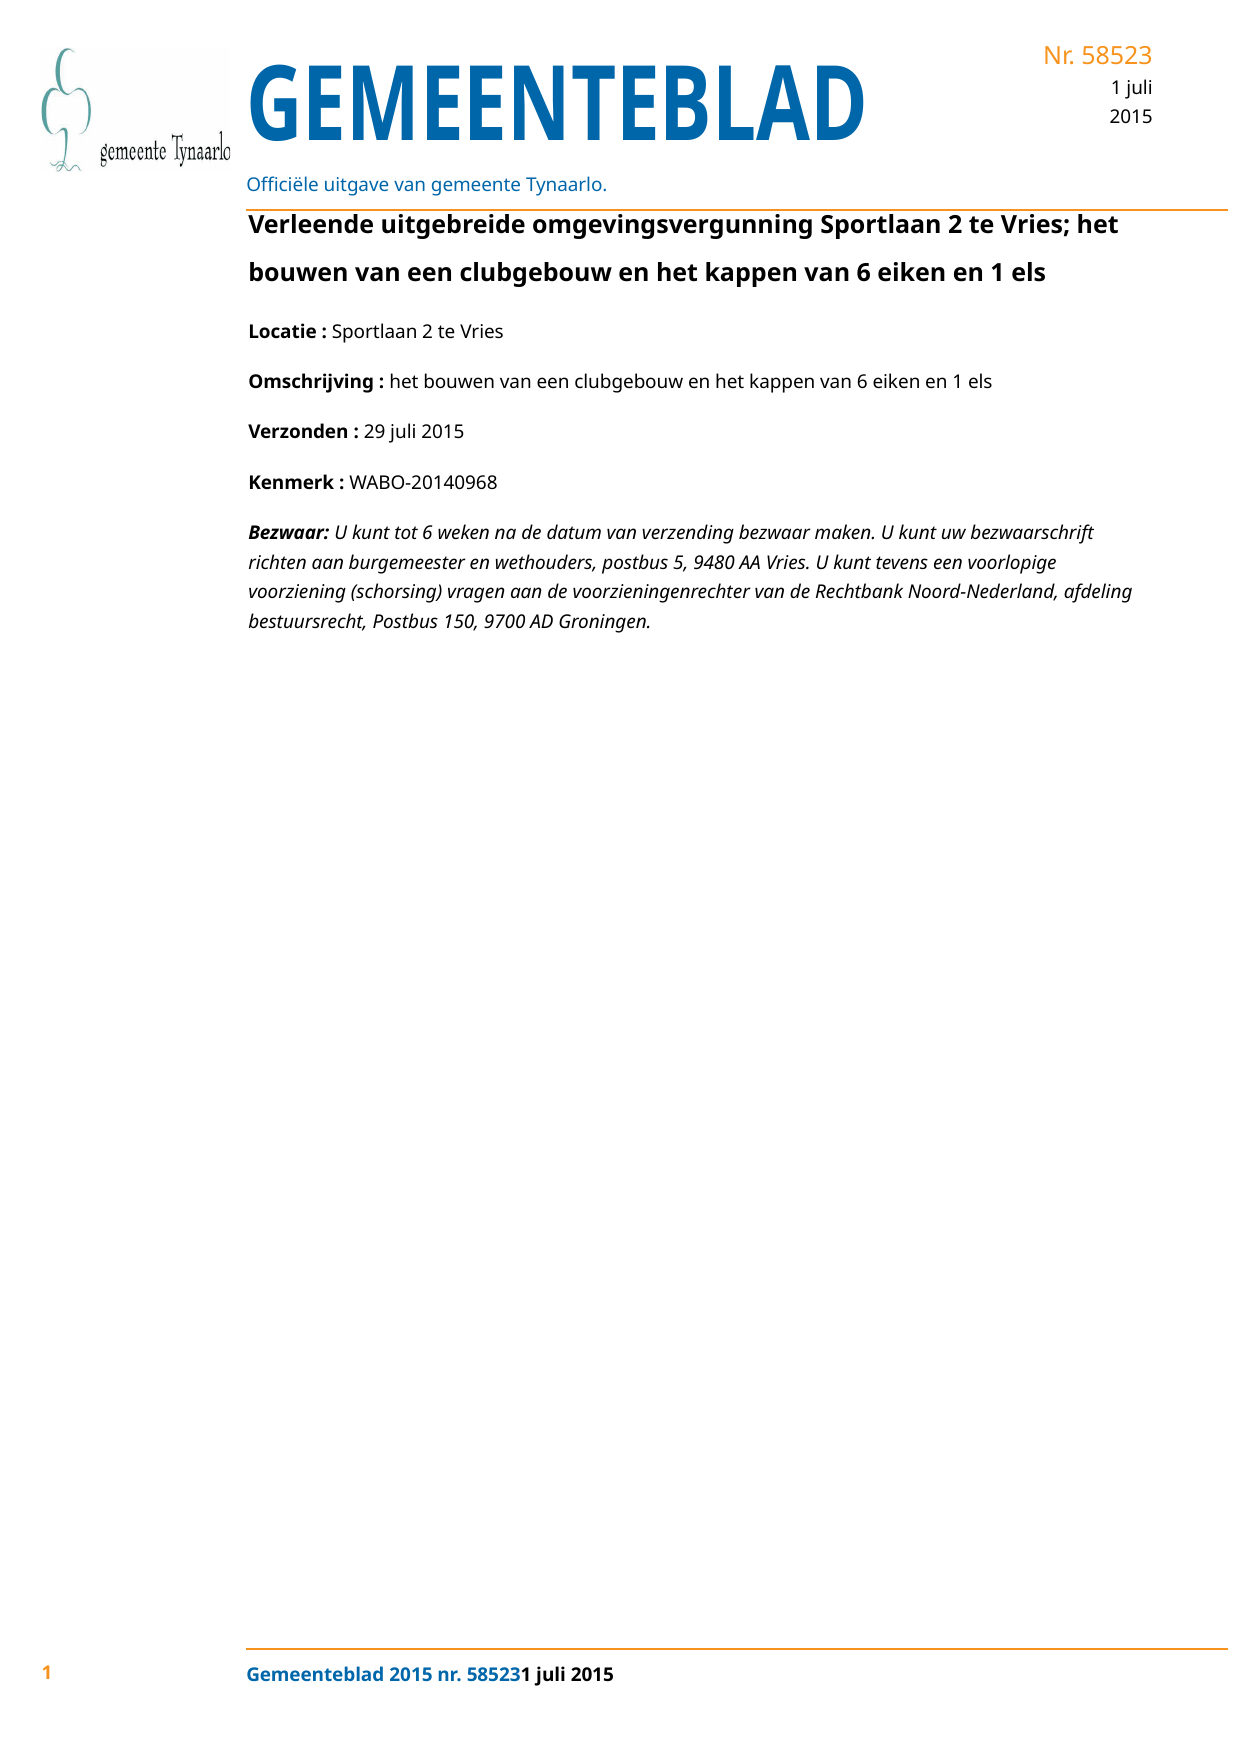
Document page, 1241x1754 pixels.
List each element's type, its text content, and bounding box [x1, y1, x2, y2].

picture [41, 47, 231, 172]
text Verzonden : 29 juli 2015 [248, 419, 1152, 444]
text Locatie : Sportlaan 2 te Vries [248, 318, 1152, 344]
text Omschrijving : het bouwen van een clubgebouw en het kappen van 6 eiken en 1 els [248, 368, 1152, 394]
text Kenmerk : WABO-20140968 [248, 469, 1152, 495]
text Verleende uitgebreide omgevingsvergunning Sportlaan 2 te Vries; het bouwen van een clubgebouw en het kappen van 6 eiken en 1 els [248, 211, 1152, 288]
text Bezwaar: U kunt tot 6 weken na de datum van verzending bezwaar maken. U kunt uw bezwaarschrift richten aan burgemeester en wethouders, postbus 5, 9480 AA Vries. U kunt tevens een voorlopige voorziening (schorsing) vragen aan de voorzieningenrechter van de Rechtbank Noord-Nederland, afdeling bestuursrecht, Postbus 150, 9700 AD Groningen. [248, 519, 1152, 634]
